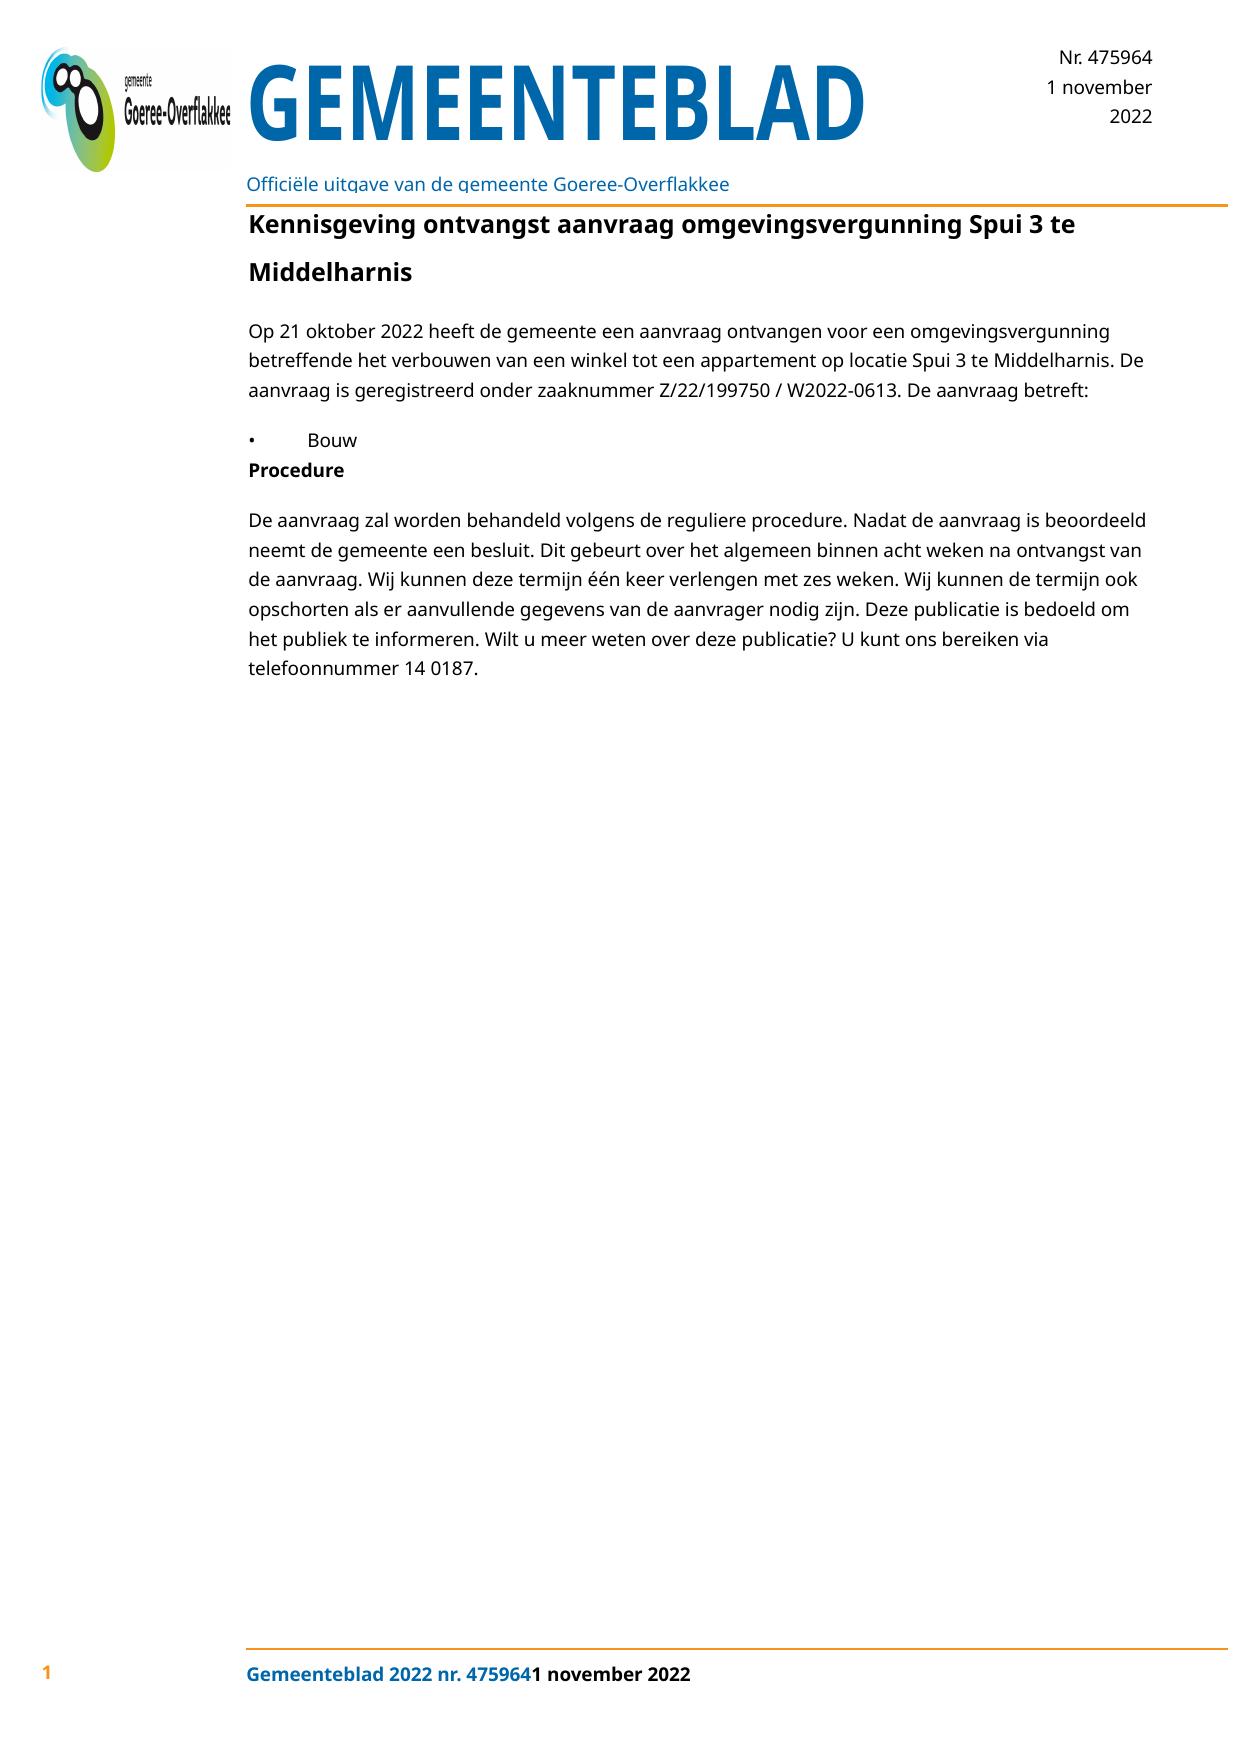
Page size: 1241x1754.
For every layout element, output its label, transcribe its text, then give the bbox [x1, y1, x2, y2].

text Op 21 oktober 2022 heeft de gemeente een aanvraag ontvangen voor een omgevingsvergunning betreffende het verbouwen van een winkel tot een appartement op locatie Spui 3 te Middelharnis. De aanvraag is geregistreerd onder zaaknummer Z/22/199750 / W2022-0613. De aanvraag betreft: [248, 318, 1152, 403]
text Kennisgeving ontvangst aanvraag omgevingsvergunning Spui 3 te Middelharnis [248, 207, 1152, 288]
list Bouw [248, 427, 1152, 453]
text Procedure [248, 457, 1152, 483]
picture [41, 47, 231, 172]
text De aanvraag zal worden behandeld volgens de reguliere procedure. Nadat de aanvraag is beoordeeld neemt de gemeente een besluit. Dit gebeurt over het algemeen binnen acht weken na ontvangst van de aanvraag. Wij kunnen deze termijn één keer verlengen met zes weken. Wij kunnen de termijn ook opschorten als er aanvullende gegevens van de aanvrager nodig zijn. Deze publicatie is bedoeld om het publiek te informeren. Wilt u meer weten over deze publicatie? U kunt ons bereiken via telefoonnummer 14 0187. [248, 507, 1152, 681]
